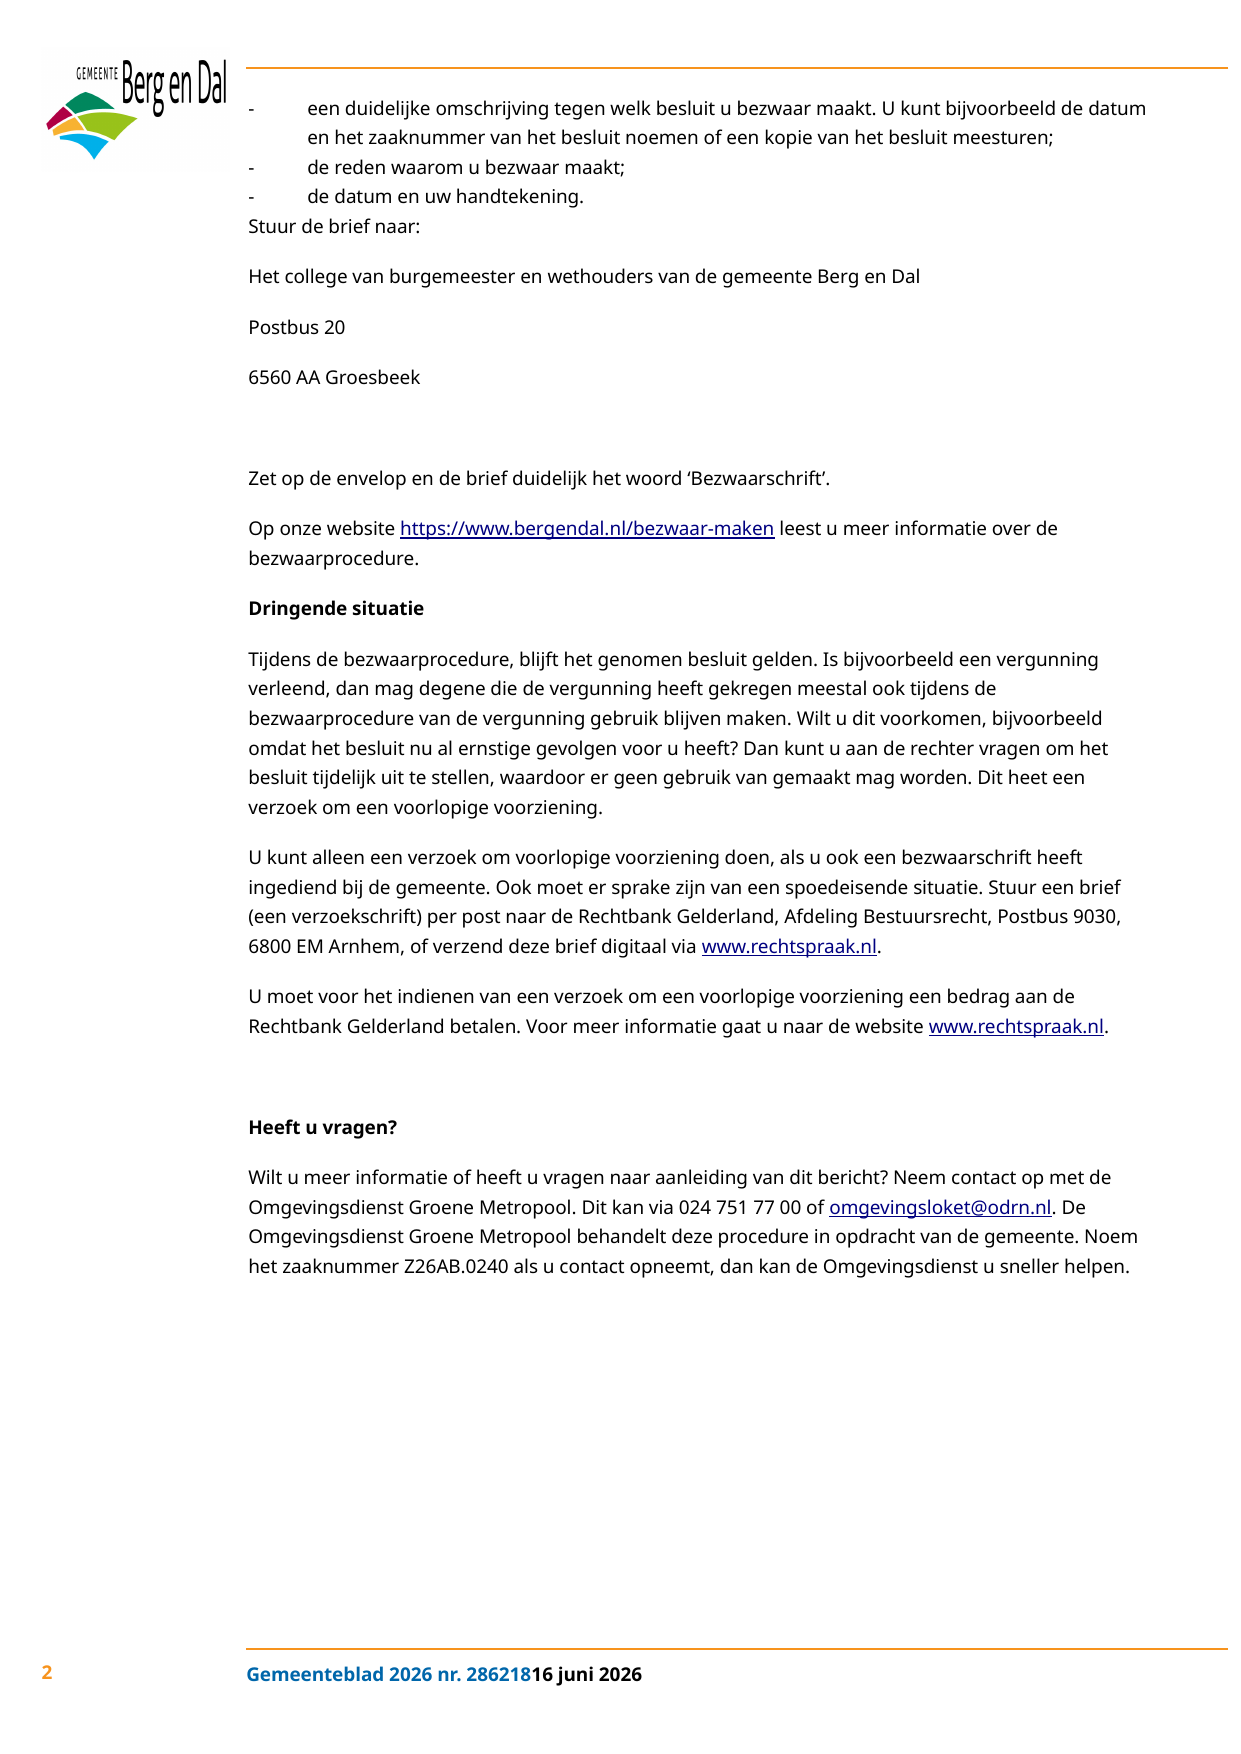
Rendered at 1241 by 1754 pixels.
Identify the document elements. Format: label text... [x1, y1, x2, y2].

text Dringende situatie [248, 596, 1152, 621]
text U kunt alleen een verzoek om voorlopige voorziening doen, als u ook een bezwaarschrift heeft ingediend bij de gemeente. Ook moet er sprake zijn van een spoedeisende situatie. Stuur een brief (een verzoekschrift) per post naar de Rechtbank Gelderland, Afdeling Bestuursrecht, Postbus 9030, 6800 EM Arnhem, of verzend deze brief digitaal via www.rechtspraak.nl. [248, 844, 1152, 959]
text Tijdens de bezwaarprocedure, blijft het genomen besluit gelden. Is bijvoorbeeld een vergunning verleend, dan mag degene die de vergunning heeft gekregen meestal ook tijdens de bezwaarprocedure van de vergunning gebruik blijven maken. Wilt u dit voorkomen, bijvoorbeeld omdat het besluit nu al ernstige gevolgen voor u heeft? Dan kunt u aan de rechter vragen om het besluit tijdelijk uit te stellen, waardoor er geen gebruik van gemaakt mag worden. Dit heet een verzoek om een voorlopige voorziening. [248, 646, 1152, 820]
text 6560 AA Groesbeek [248, 364, 1152, 390]
text Op onze website https://www.bergendal.nl/bezwaar-maken leest u meer informatie over de bezwaarprocedure. [248, 516, 1152, 571]
text U moet voor het indienen van een verzoek om een voorlopige voorziening een bedrag aan de Rechtbank Gelderland betalen. Voor meer informatie gaat u naar de website www.rechtspraak.nl. [248, 983, 1152, 1039]
picture [41, 47, 231, 172]
list de reden waarom u bezwaar maakt; [248, 154, 1152, 180]
list een duidelijke omschrijving tegen welk besluit u bezwaar maakt. U kunt bijvoorbeeld de datum en het zaaknummer van het besluit noemen of een kopie van het besluit meesturen; [248, 95, 1152, 150]
text Stuur de brief naar: [248, 213, 1152, 239]
text Postbus 20 [248, 314, 1152, 340]
text Het college van burgemeester en wethouders van de gemeente Berg en Dal [248, 263, 1152, 289]
text Wilt u meer informatie of heeft u vragen naar aanleiding van dit bericht? Neem contact op met de Omgevingsdienst Groene Metropool. Dit kan via 024 751 77 00 of omgevingsloket@odrn.nl. De Omgevingsdienst Groene Metropool behandelt deze procedure in opdracht van de gemeente. Noem het zaaknummer Z26AB.0240 als u contact opneemt, dan kan de Omgevingsdienst u sneller helpen. [248, 1164, 1152, 1279]
list de datum en uw handtekening. [248, 183, 1152, 209]
text Heeft u vragen? [248, 1114, 1152, 1140]
text Zet op de envelop en de brief duidelijk het woord ‘Bezwaarschrift’. [248, 465, 1152, 491]
